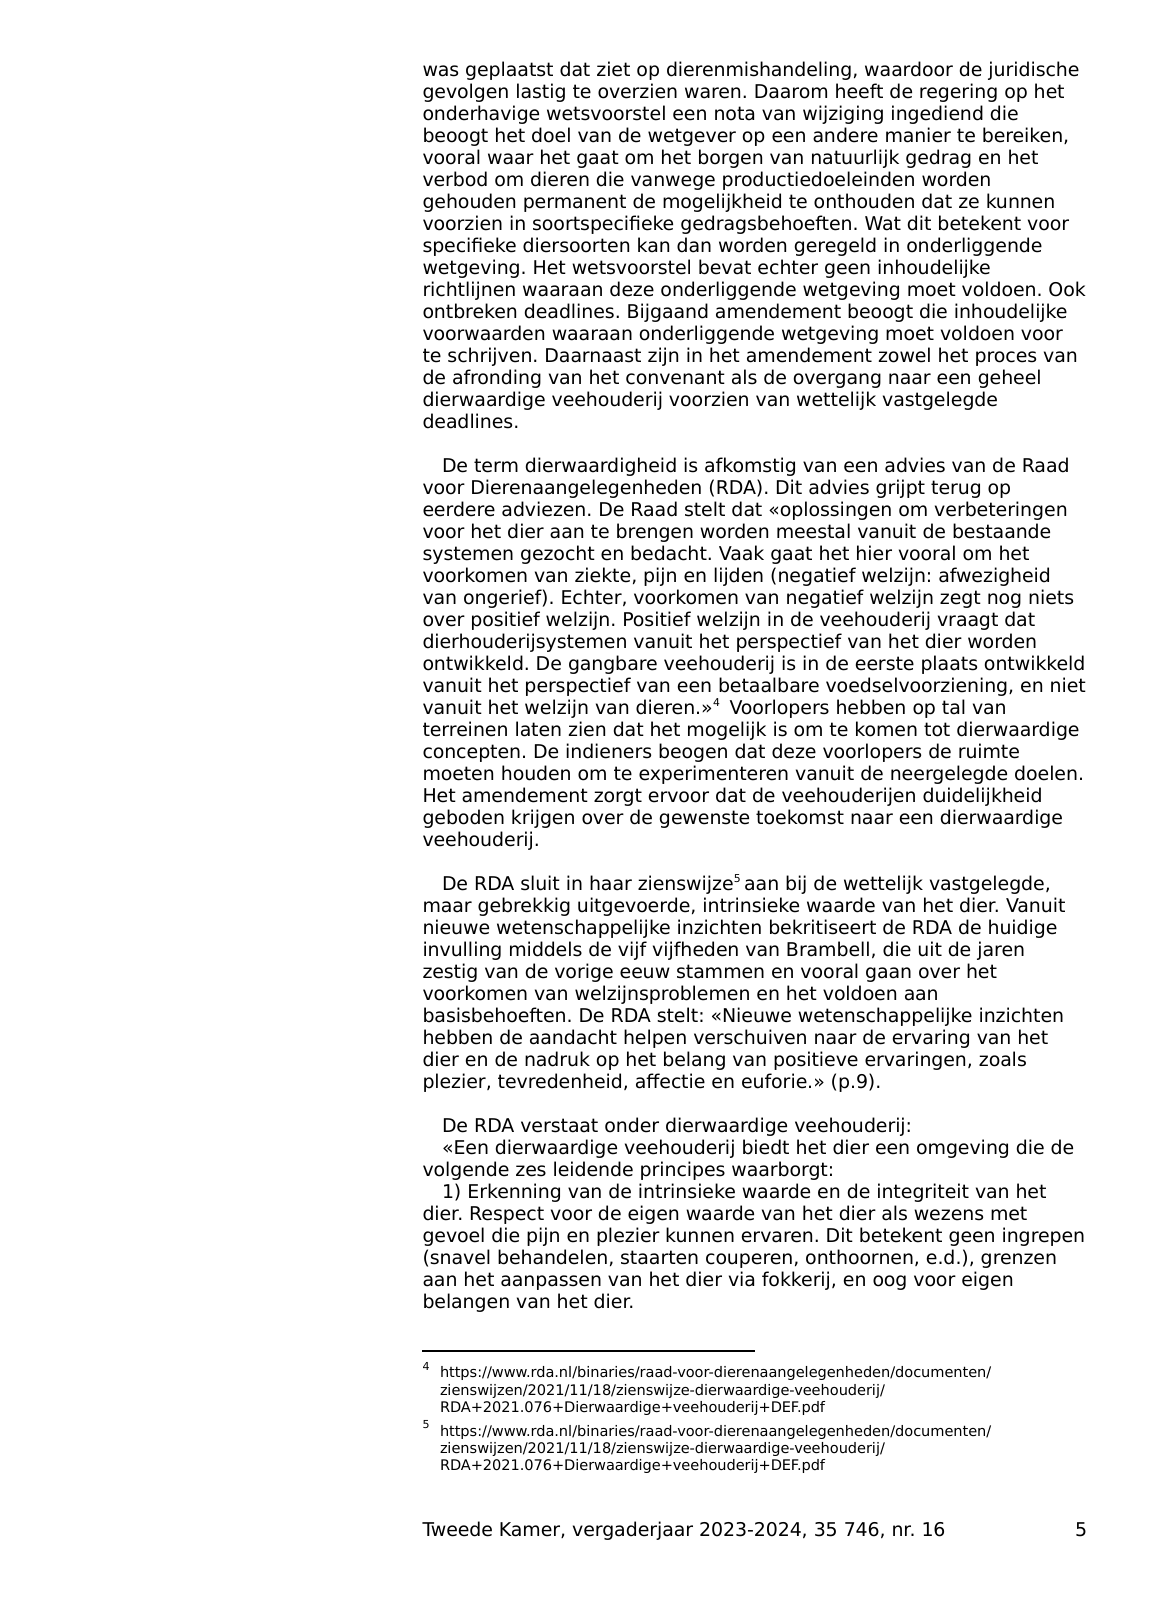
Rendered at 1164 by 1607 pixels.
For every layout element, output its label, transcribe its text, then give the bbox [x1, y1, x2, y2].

text was geplaatst dat ziet op dierenmishandeling, waardoor de juridische gevolgen lastig te overzien waren. Daarom heeft de regering op het onderhavige wetsvoorstel een nota van wijziging ingediend die beoogt het doel van de wetgever op een andere manier te bereiken, vooral waar het gaat om het borgen van natuurlijk gedrag en het verbod om dieren die vanwege productiedoeleinden worden gehouden permanent de mogelijkheid te onthouden dat ze kunnen voorzien in soortspecifieke gedragsbehoeften. Wat dit betekent voor specifieke diersoorten kan dan worden geregeld in onderliggende wetgeving. Het wetsvoorstel bevat echter geen inhoudelijke richtlijnen waaraan deze onderliggende wetgeving moet voldoen. Ook ontbreken deadlines. Bijgaand amendement beoogt die inhoudelijke voorwaarden waaraan onderliggende wetgeving moet voldoen voor te schrijven. Daarnaast zijn in het amendement zowel het proces van de afronding van het convenant als de overgang naar een geheel dierwaardige veehouderij voorzien van wettelijk vastgelegde deadlines. [422, 59, 1087, 433]
text De RDA verstaat onder dierwaardige veehouderij: [422, 1115, 1087, 1137]
text De term dierwaardigheid is afkomstig van een advies van de Raad voor Dierenaangelegenheden (RDA). Dit advies grijpt terug op eerdere adviezen. De Raad stelt dat «oplossingen om verbeteringen voor het dier aan te brengen worden meestal vanuit de bestaande systemen gezocht en bedacht. Vaak gaat het hier vooral om het voorkomen van ziekte, pijn en lijden (negatief welzijn: afwezigheid van ongerief). Echter, voorkomen van negatief welzijn zegt nog niets over positief welzijn. Positief welzijn in de veehouderij vraagt dat dierhouderijsystemen vanuit het perspectief van het dier worden ontwikkeld. De gangbare veehouderij is in de eerste plaats ontwikkeld vanuit het perspectief van een betaalbare voedselvoorziening, en niet vanuit het welzijn van dieren.» Voorlopers hebben op tal van terreinen laten zien dat het mogelijk is om te komen tot dierwaardige concepten. De indieners beogen dat deze voorlopers de ruimte moeten houden om te experimenteren vanuit de neergelegde doelen. Het amendement zorgt ervoor dat de veehouderijen duidelijkheid geboden krijgen over de gewenste toekomst naar een dierwaardige veehouderij. [422, 455, 1087, 851]
text 1) Erkenning van de intrinsieke waarde en de integriteit van het dier. Respect voor de eigen waarde van het dier als wezens met gevoel die pijn en plezier kunnen ervaren. Dit betekent geen ingrepen (snavel behandelen, staarten couperen, onthoornen, e.d.), grenzen aan het aanpassen van het dier via fokkerij, en oog voor eigen belangen van het dier. [422, 1181, 1087, 1312]
text «Een dierwaardige veehouderij biedt het dier een omgeving die de volgende zes leidende principes waarborgt: [422, 1137, 1087, 1181]
text https://www.rda.nl/binaries/raad-voor-dierenaangelegenheden/documenten/zienswijzen/2021/11/18/zienswijze-dierwaardige-veehouderij/RDA+2021.076+Dierwaardige+veehouderij+DEF.pdf [422, 1360, 1087, 1416]
text De RDA sluit in haar zienswijzeaan bij de wettelijk vastgelegde, maar gebrekkig uitgevoerde, intrinsieke waarde van het dier. Vanuit nieuwe wetenschappelijke inzichten bekritiseert de RDA de huidige invulling middels de vijf vijfheden van Brambell, die uit de jaren zestig van de vorige eeuw stammen en vooral gaan over het voorkomen van welzijnsproblemen en het voldoen aan basisbehoeften. De RDA stelt: «Nieuwe wetenschappelijke inzichten hebben de aandacht helpen verschuiven naar de ervaring van het dier en de nadruk op het belang van positieve ervaringen, zoals plezier, tevredenheid, affectie en euforie.» (p.9). [422, 873, 1087, 1092]
text https://www.rda.nl/binaries/raad-voor-dierenaangelegenheden/documenten/zienswijzen/2021/11/18/zienswijze-dierwaardige-veehouderij/RDA+2021.076+Dierwaardige+veehouderij+DEF.pdf [422, 1418, 1087, 1474]
